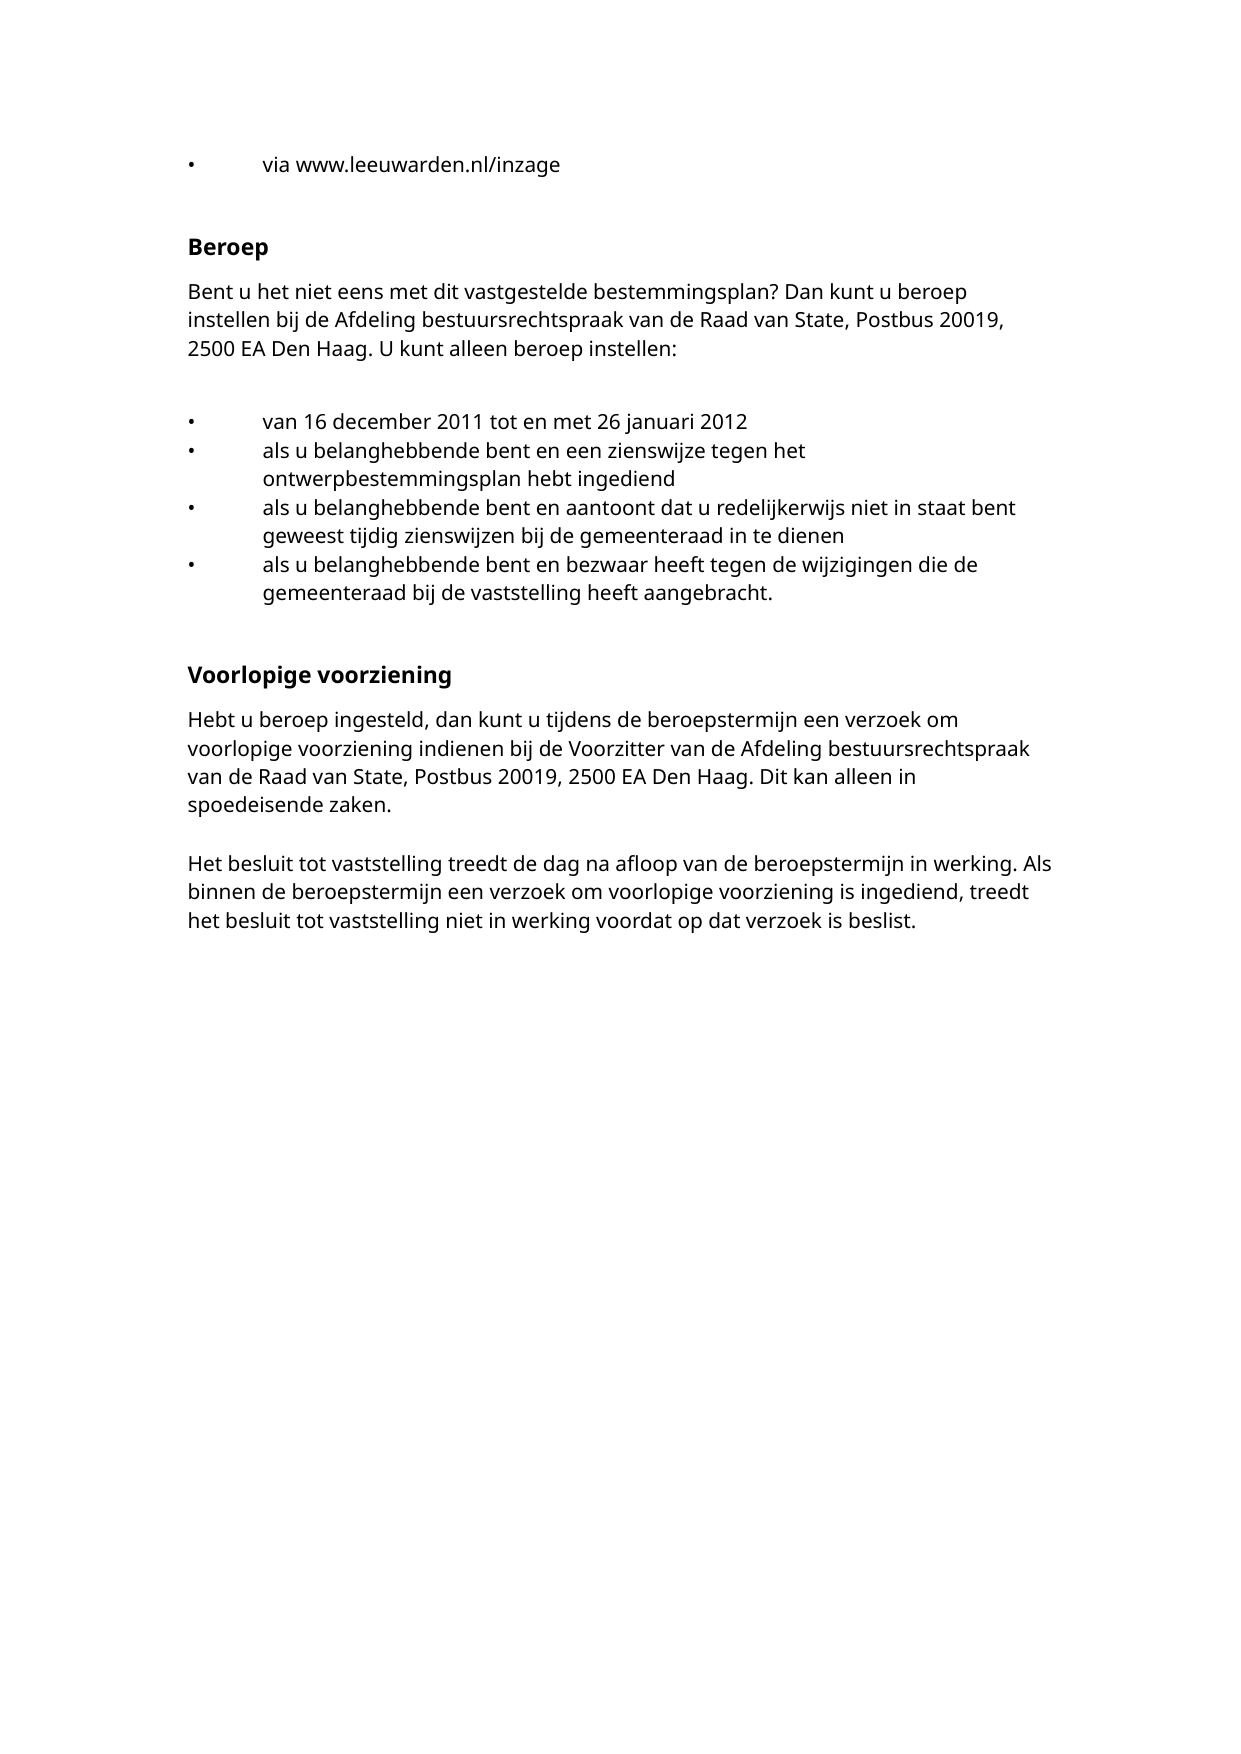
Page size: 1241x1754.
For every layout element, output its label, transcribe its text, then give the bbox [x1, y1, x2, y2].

text Bent u het niet eens met dit vastgestelde bestemmingsplan? Dan kunt u beroep instellen bij de Afdeling bestuursrechtspraak van de Raad van State, Postbus 20019, 2500 EA Den Haag. U kunt alleen beroep instellen: [187, 277, 1053, 362]
list als u belanghebbende bent en aantoont dat u redelijkerwijs niet in staat bent geweest tijdig zienswijzen bij de gemeenteraad in te dienen [187, 493, 1053, 550]
text Het besluit tot vaststelling treedt de dag na afloop van de beroepstermijn in werking. Als binnen de beroepstermijn een verzoek om voorlopige voorziening is ingediend, treedt het besluit tot vaststelling niet in werking voordat op dat verzoek is beslist. [187, 849, 1053, 934]
list via www.leeuwarden.nl/inzage [187, 150, 1053, 178]
text Hebt u beroep ingesteld, dan kunt u tijdens de beroepstermijn een verzoek om voorlopige voorziening indienen bij de Voorzitter van de Afdeling bestuursrechtspraak van de Raad van State, Postbus 20019, 2500 EA Den Haag. Dit kan alleen in spoedeisende zaken. [187, 705, 1053, 819]
list als u belanghebbende bent en bezwaar heeft tegen de wijzigingen die de gemeenteraad bij de vaststelling heeft aangebracht. [187, 550, 1053, 607]
subtitle Beroep [187, 231, 1053, 262]
list van 16 december 2011 tot en met 26 januari 2012 [187, 407, 1053, 436]
subtitle Voorlopige voorziening [187, 659, 1053, 690]
list als u belanghebbende bent en een zienswijze tegen het ontwerpbestemmingsplan hebt ingediend [187, 436, 1053, 493]
